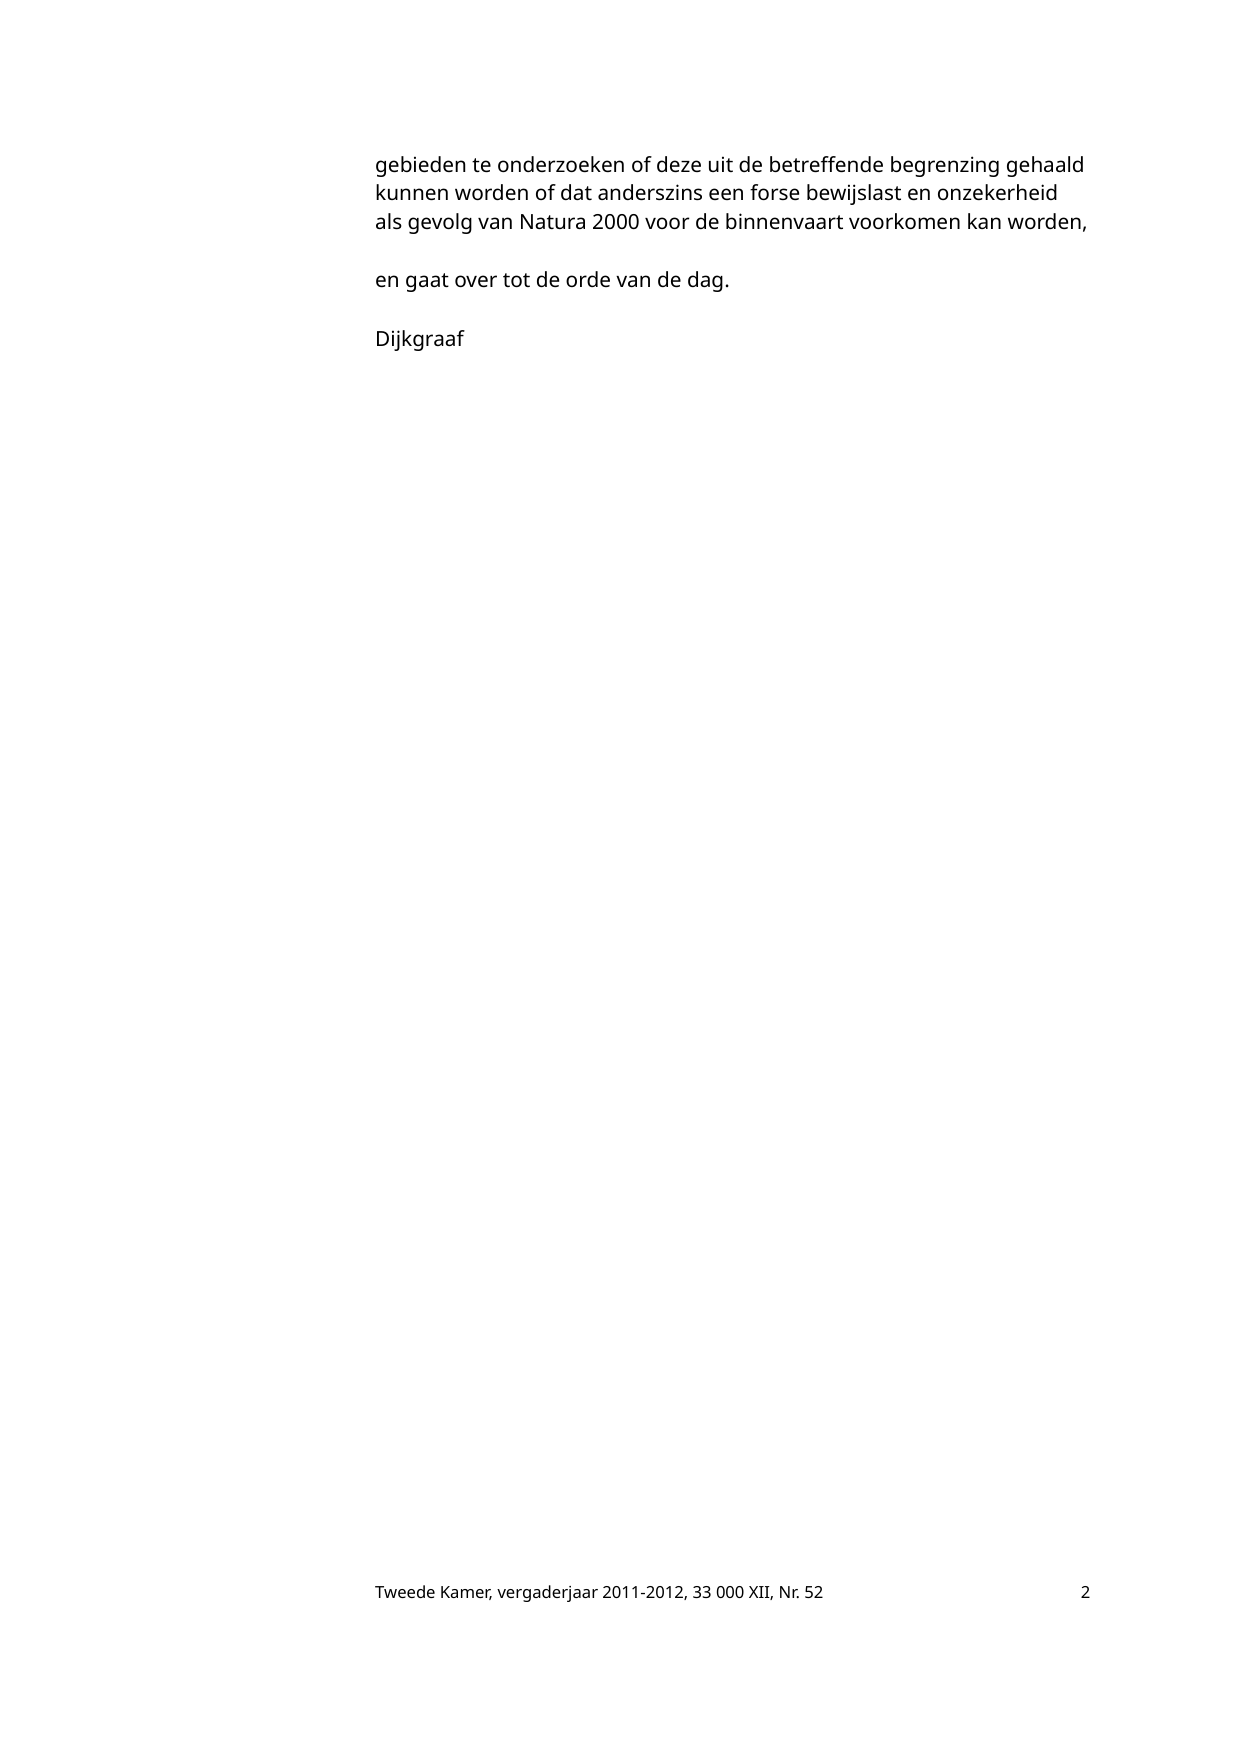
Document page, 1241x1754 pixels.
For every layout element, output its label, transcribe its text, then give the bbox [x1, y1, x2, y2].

text en gaat over tot de orde van de dag. [375, 265, 1090, 294]
text Dijkgraaf [375, 324, 1090, 352]
text gebieden te onderzoeken of deze uit de betreffende begrenzing gehaald kunnen worden of dat anderszins een forse bewijslast en onzekerheid als gevolg van Natura 2000 voor de binnenvaart voorkomen kan worden, [375, 150, 1090, 235]
